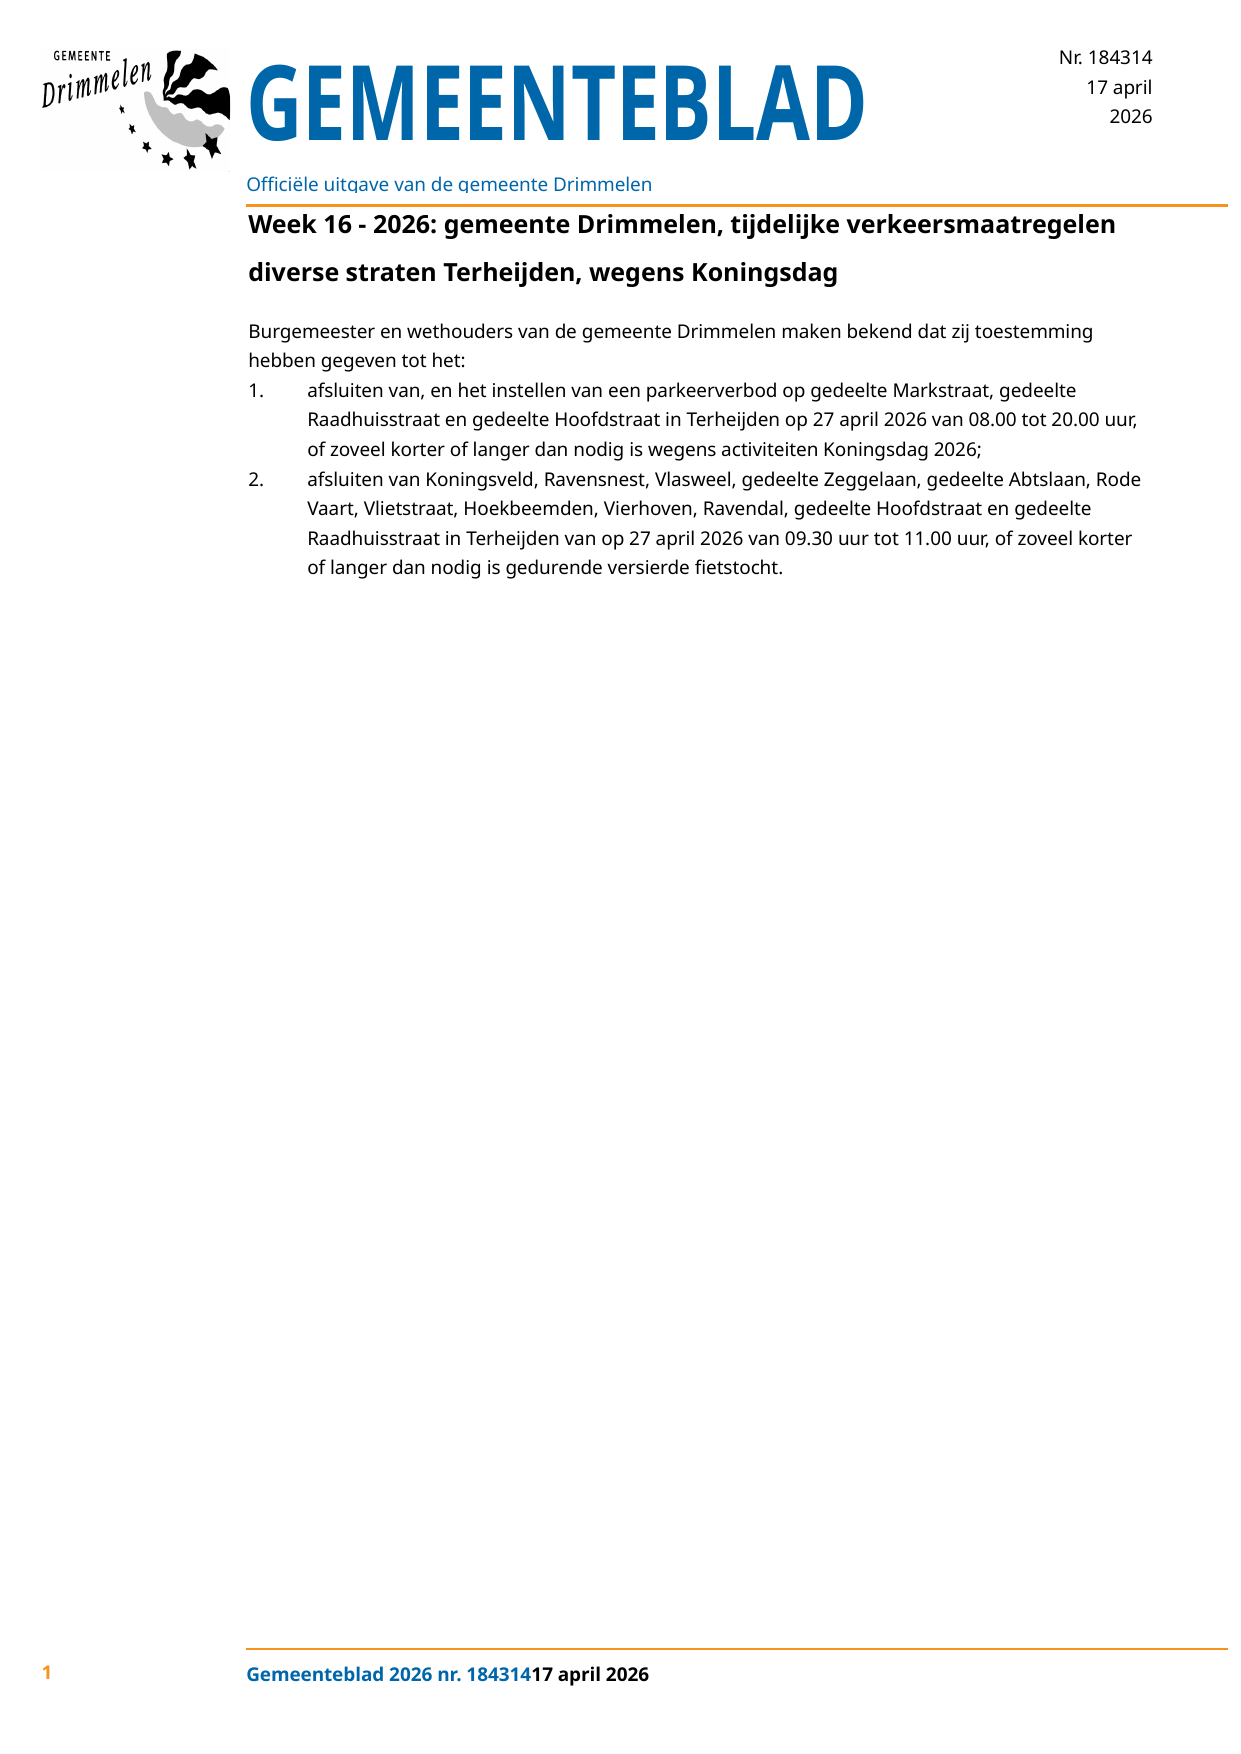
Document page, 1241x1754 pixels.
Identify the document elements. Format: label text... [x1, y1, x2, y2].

text Burgemeester en wethouders van de gemeente Drimmelen maken bekend dat zij toestemming hebben gegeven tot het: [248, 318, 1152, 373]
list afsluiten van Koningsveld, Ravensnest, Vlasweel, gedeelte Zeggelaan, gedeelte Abtslaan, Rode Vaart, Vlietstraat, Hoekbeemden, Vierhoven, Ravendal, gedeelte Hoofdstraat en gedeelte Raadhuisstraat in Terheijden van op 27 april 2026 van 09.30 uur tot 11.00 uur, of zoveel korter of langer dan nodig is gedurende versierde fietstocht. [248, 466, 1152, 580]
picture [41, 47, 231, 172]
text Week 16 - 2026: gemeente Drimmelen, tijdelijke verkeersmaatregelen diverse straten Terheijden, wegens Koningsdag [248, 207, 1152, 288]
list afsluiten van, en het instellen van een parkeerverbod op gedeelte Markstraat, gedeelte Raadhuisstraat en gedeelte Hoofdstraat in Terheijden op 27 april 2026 van 08.00 tot 20.00 uur, of zoveel korter of langer dan nodig is wegens activiteiten Koningsdag 2026; [248, 377, 1152, 462]
